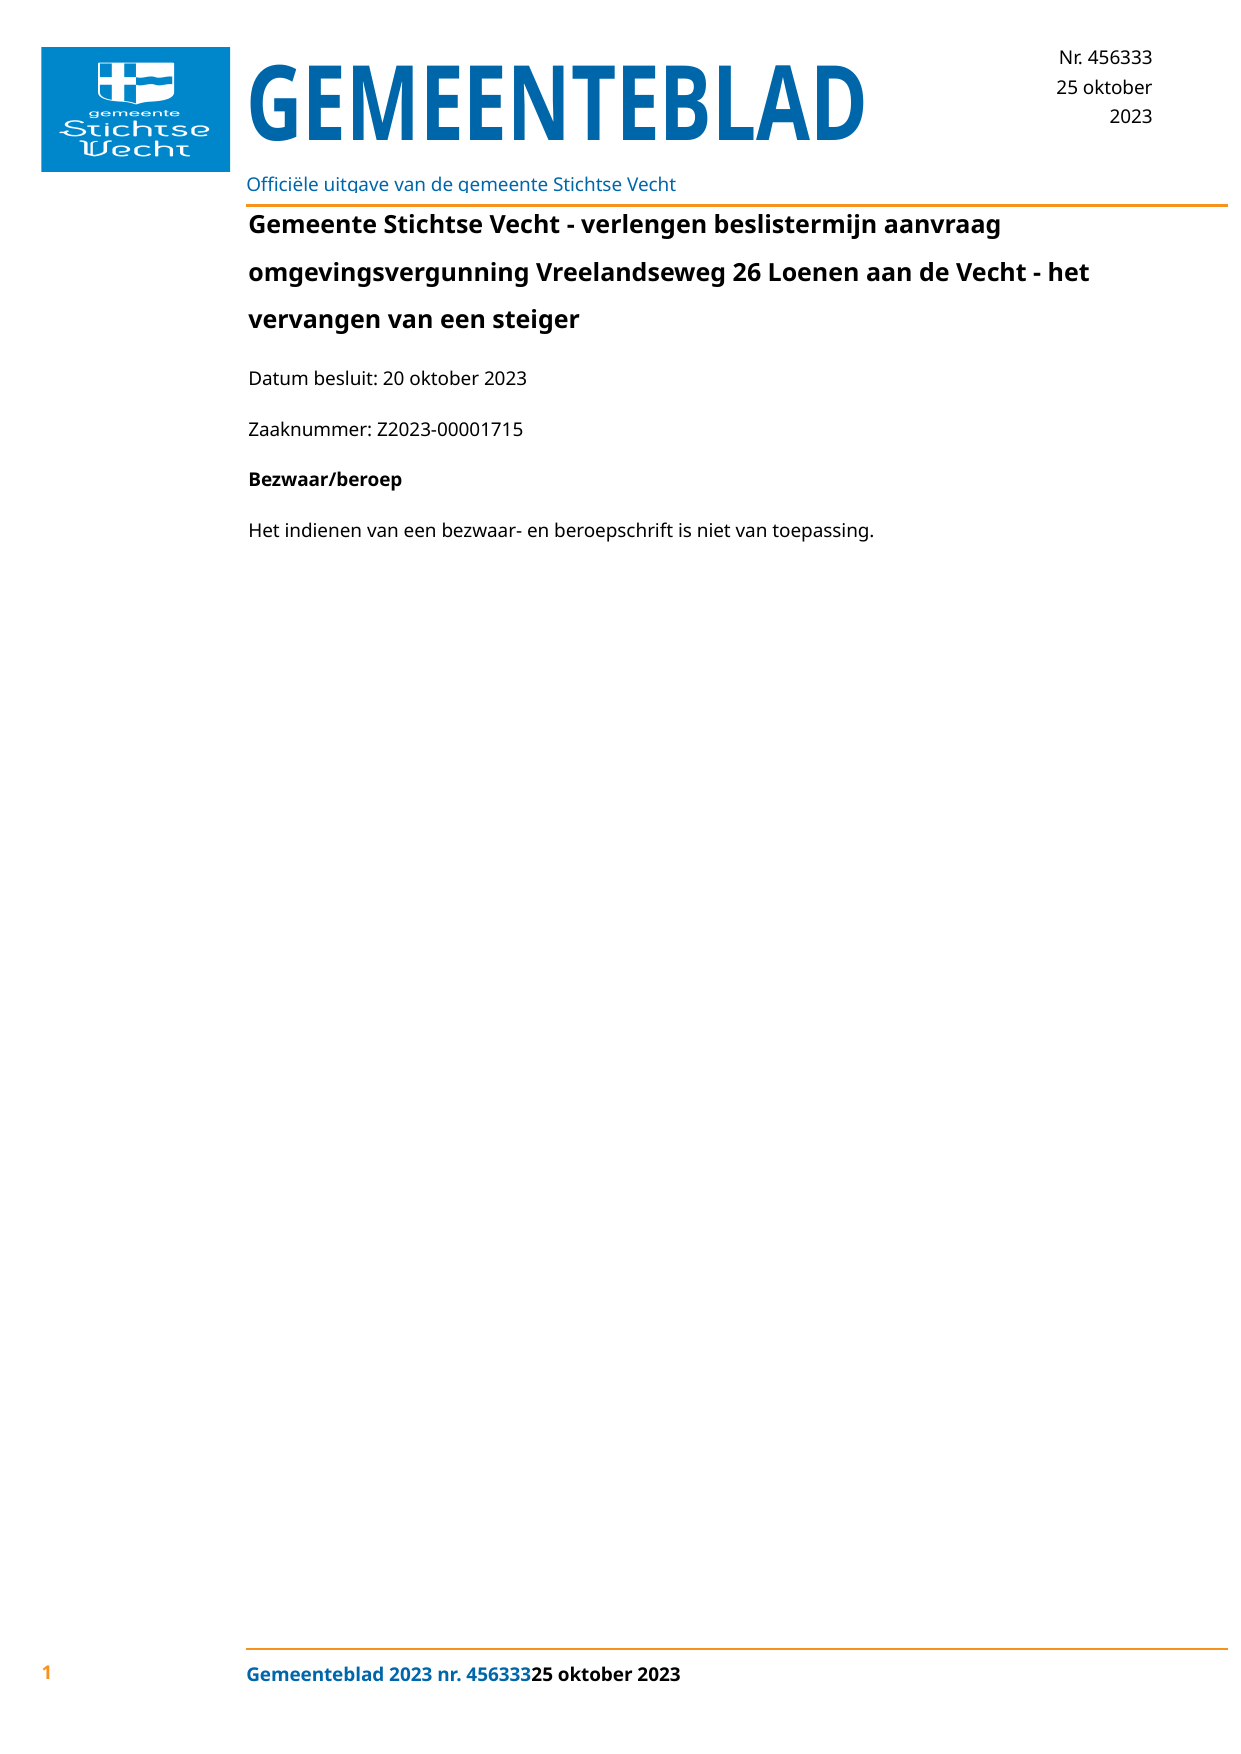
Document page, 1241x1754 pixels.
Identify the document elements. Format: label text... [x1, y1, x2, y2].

picture [99, 63, 135, 101]
text Zaaknummer: Z2023-00001715 [248, 416, 1152, 442]
text Bezwaar/beroep [248, 466, 1152, 492]
text Het indienen van een bezwaar- en beroepschrift is niet van toepassing. [248, 517, 1152, 542]
text Datum besluit: 20 oktober 2023 [248, 366, 1152, 391]
text Gemeente Stichtse Vecht - verlengen beslistermijn aanvraag omgevingsvergunning Vreelandseweg 26 Loenen aan de Vecht - het vervangen van een steiger [248, 207, 1152, 336]
picture [137, 63, 174, 103]
